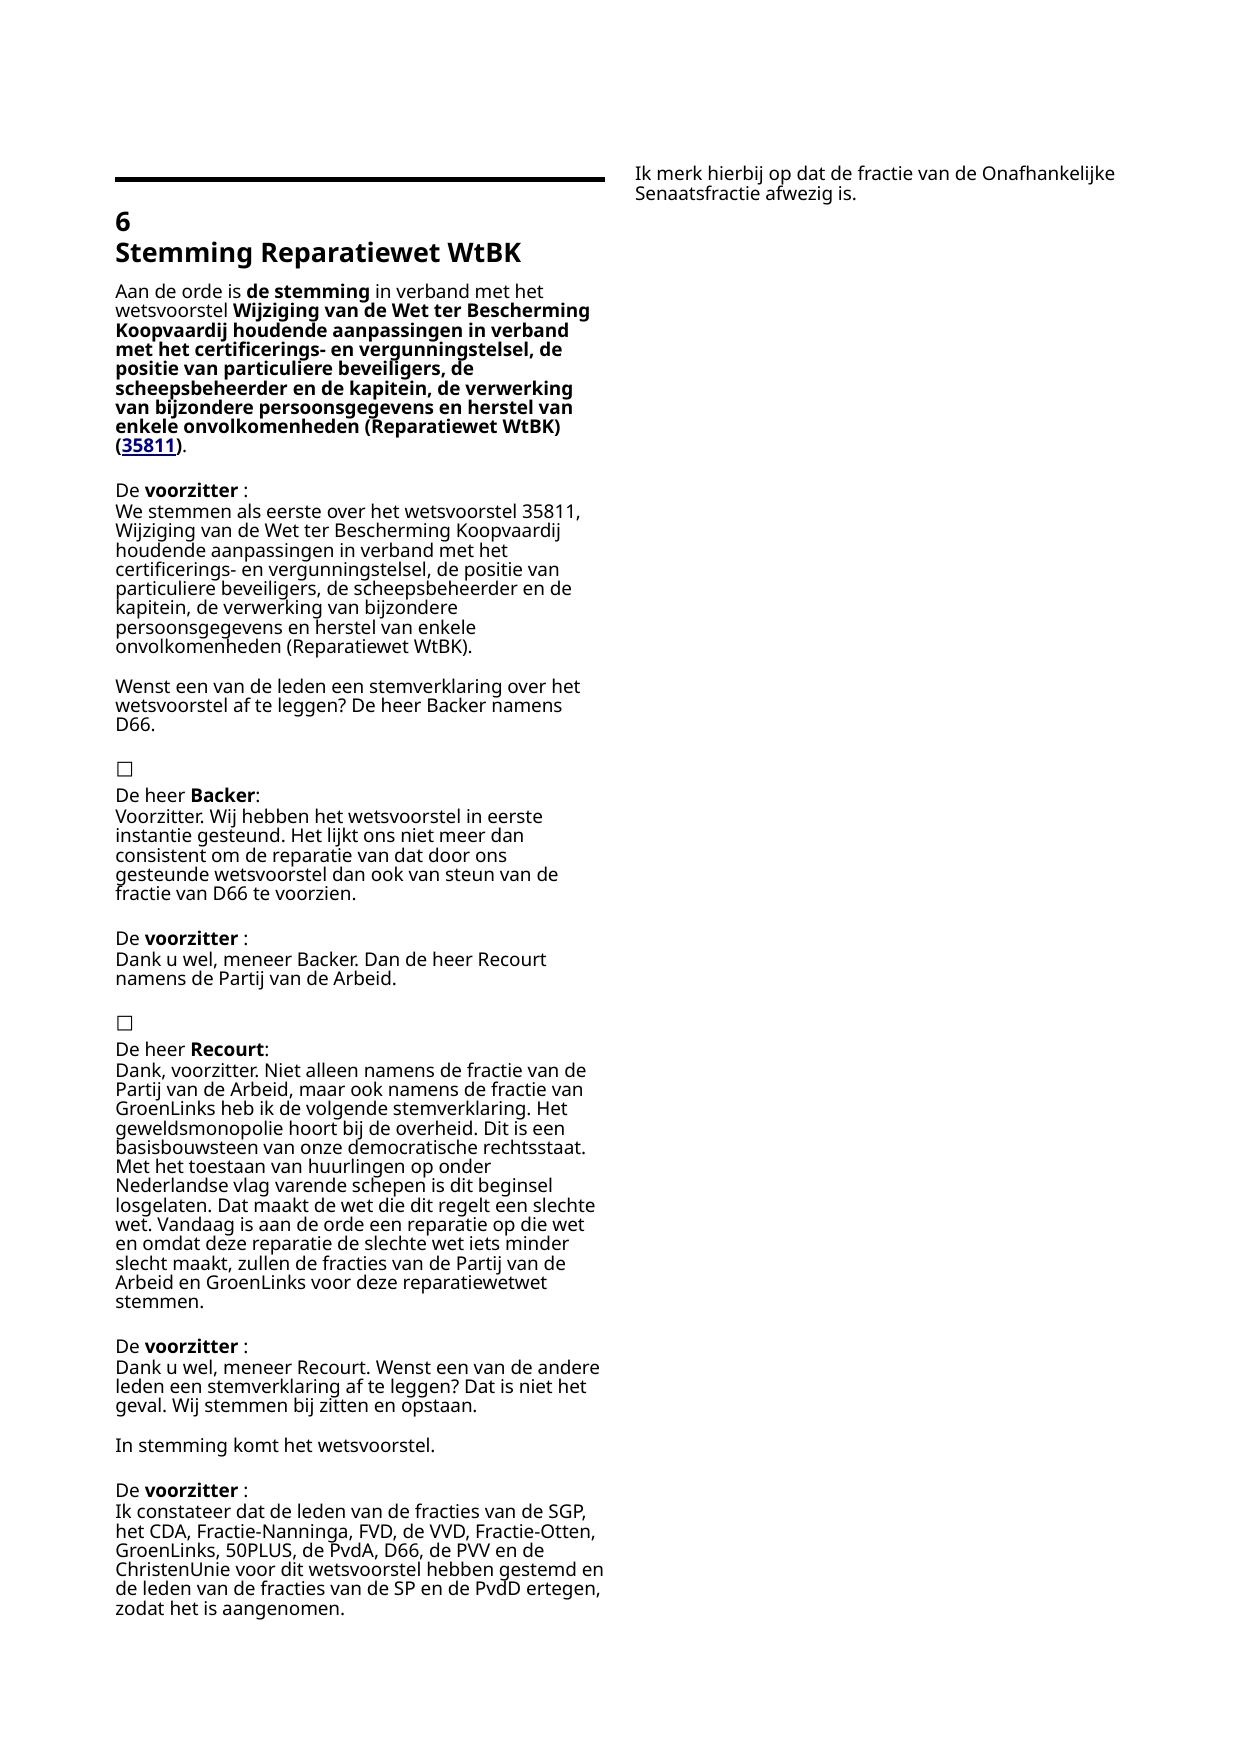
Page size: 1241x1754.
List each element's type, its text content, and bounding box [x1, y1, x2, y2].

text ⬜ [115, 1010, 605, 1036]
text We stemmen als eerste over het wetsvoorstel 35811, Wijziging van de Wet ter Bescherming Koopvaardij houdende aanpassingen in verband met het certificerings- en vergunningstelsel, de positie van particuliere beveiligers, de scheepsbeheerder en de kapitein, de verwerking van bijzondere persoonsgegevens en herstel van enkele onvolkomenheden (Reparatiewet WtBK). [115, 503, 605, 657]
text ⬜ [115, 757, 605, 782]
text De voorzitter : [115, 925, 605, 951]
text Dank, voorzitter. Niet alleen namens de fractie van de Partij van de Arbeid, maar ook namens de fractie van GroenLinks heb ik de volgende stemverklaring. Het geweldsmonopolie hoort bij de overheid. Dit is een basisbouwsteen van onze democratische rechtsstaat. Met het toestaan van huurlingen op onder Nederlandse vlag varende schepen is dit beginsel losgelaten. Dat maakt de wet die dit regelt een slechte wet. Vandaag is aan de orde een reparatie op die wet en omdat deze reparatie de slechte wet iets minder slecht maakt, zullen de fracties van de Partij van de Arbeid en GroenLinks voor deze reparatiewetwet stemmen. [115, 1062, 605, 1312]
text Dank u wel, meneer Recourt. Wenst een van de andere leden een stemverklaring af te leggen? Dat is niet het geval. Wij stemmen bij zitten en opstaan. [115, 1359, 605, 1417]
text De voorzitter : [115, 1333, 605, 1359]
text Aan de orde is de stemming in verband met het wetsvoorstel Wijziging van de Wet ter Bescherming Koopvaardij houdende aanpassingen in verband met het certificerings- en vergunningstelsel, de positie van particuliere beveiligers, de scheepsbeheerder en de kapitein, de verwerking van bijzondere persoonsgegevens en herstel van enkele onvolkomenheden (Reparatiewet WtBK) (35811). [115, 283, 605, 457]
text Dank u wel, meneer Backer. Dan de heer Recourt namens de Partij van de Arbeid. [115, 951, 605, 989]
text De voorzitter : [115, 477, 605, 503]
text Ik merk hierbij op dat de fractie van de Onafhankelijke Senaatsfractie afwezig is. [635, 165, 1125, 204]
text Voorzitter. Wij hebben het wetsvoorstel in eerste instantie gesteund. Het lijkt ons niet meer dan consistent om de reparatie van dat door ons gesteunde wetsvoorstel dan ook van steun van de fractie van D66 te voorzien. [115, 808, 605, 904]
text In stemming komt het wetsvoorstel. [115, 1437, 605, 1457]
text 6 [115, 203, 605, 239]
text Wenst een van de leden een stemverklaring over het wetsvoorstel af te leggen? De heer Backer namens D66. [115, 678, 605, 736]
text Stemming Reparatiewet WtBK [115, 239, 605, 283]
text De heer Backer: [115, 782, 605, 808]
text Ik constateer dat de leden van de fracties van de SGP, het CDA, Fractie-Nanninga, FVD, de VVD, Fractie-Otten, GroenLinks, 50PLUS, de PvdA, D66, de PVV en de ChristenUnie voor dit wetsvoorstel hebben gestemd en de leden van de fracties van de SP en de PvdD ertegen, zodat het is aangenomen. [115, 1503, 605, 1619]
text De heer Recourt: [115, 1036, 605, 1062]
text De voorzitter : [115, 1478, 605, 1503]
